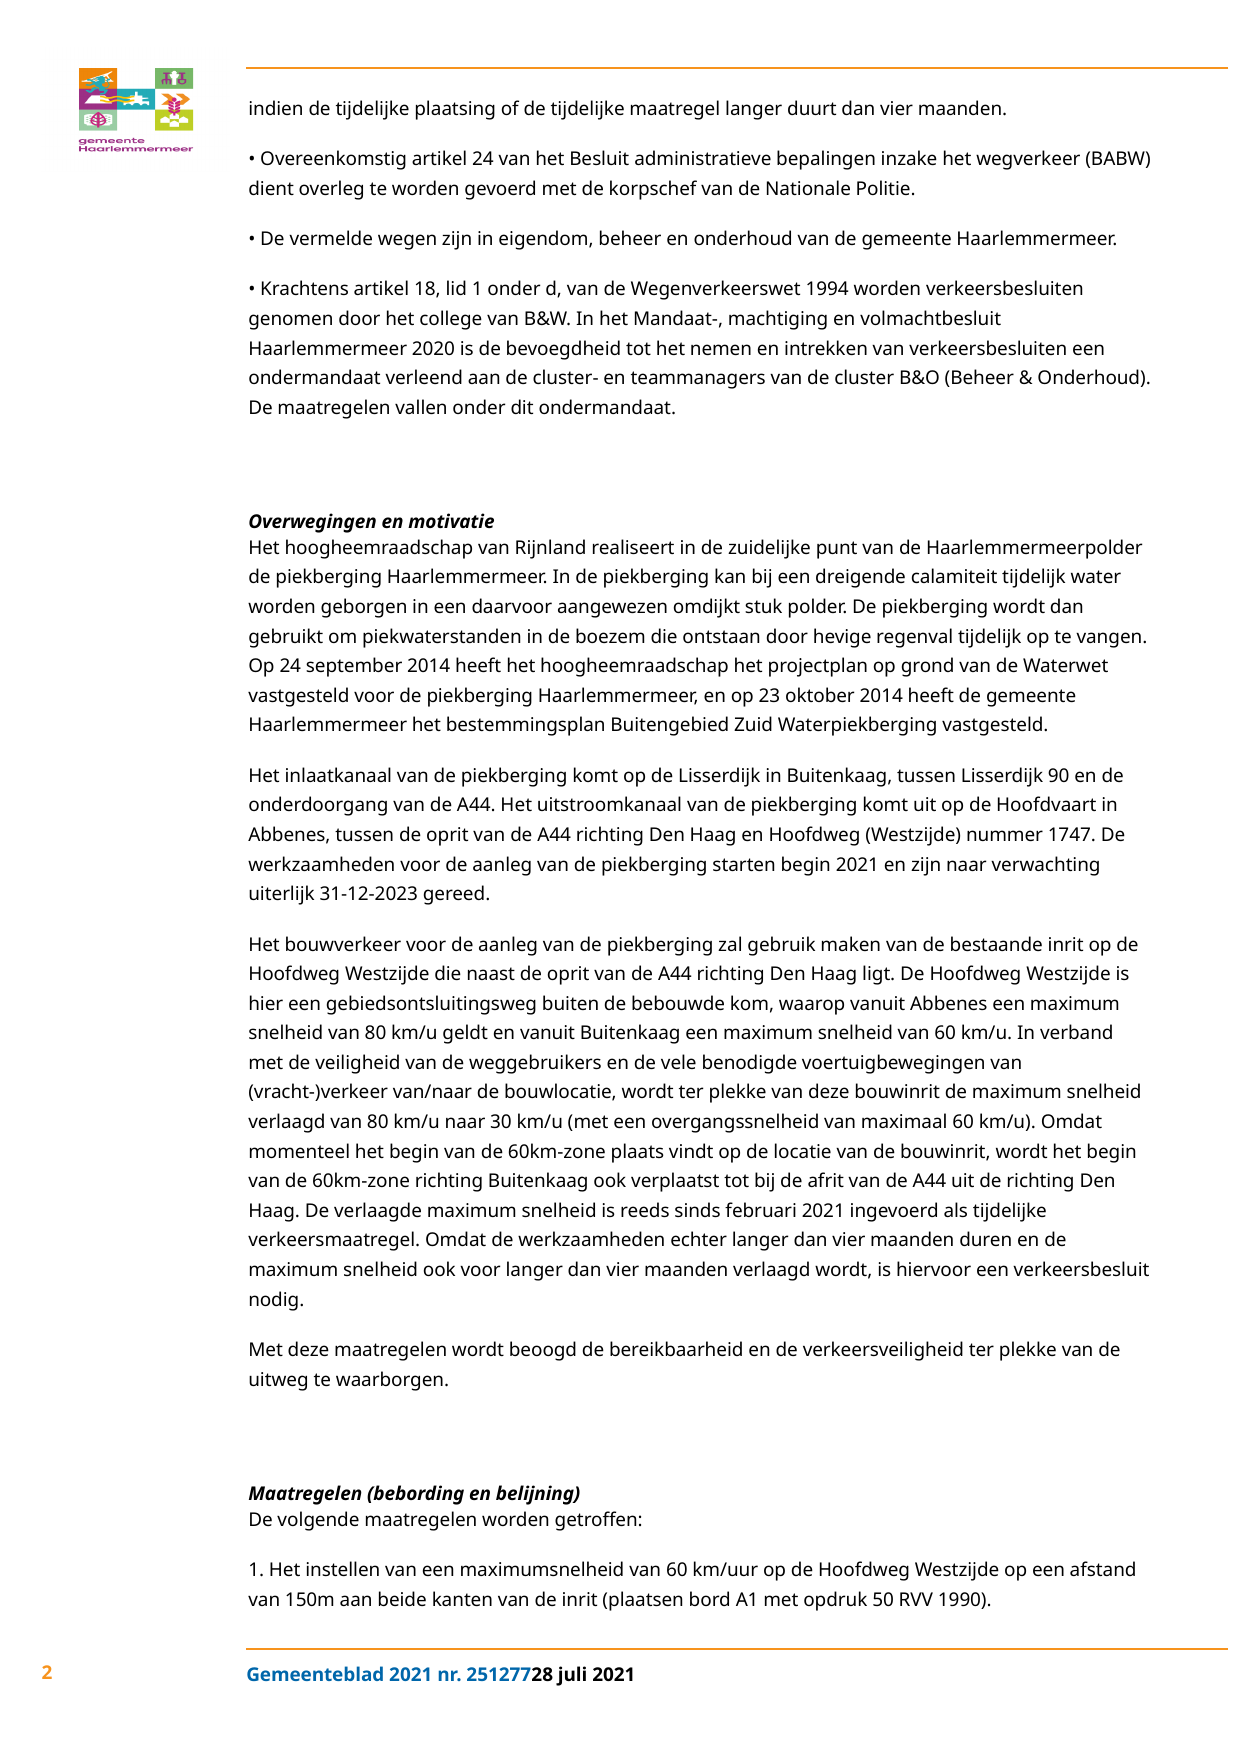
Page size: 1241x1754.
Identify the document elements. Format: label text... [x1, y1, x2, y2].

text • Krachtens artikel 18, lid 1 onder d, van de Wegenverkeerswet 1994 worden verkeersbesluiten genomen door het college van B&W. In het Mandaat-, machtiging en volmachtbesluit Haarlemmermeer 2020 is de bevoegdheid tot het nemen en intrekken van verkeersbesluiten een ondermandaat verleend aan de cluster- en teammanagers van de cluster B&O (Beheer & Onderhoud). De maatregelen vallen onder dit ondermandaat. [248, 276, 1152, 420]
text 1. Het instellen van een maximumsnelheid van 60 km/uur op de Hoofdweg Westzijde op een afstand van 150m aan beide kanten van de inrit (plaatsen bord A1 met opdruk 50 RVV 1990). [248, 1556, 1152, 1612]
picture [41, 47, 231, 172]
text Het inlaatkanaal van de piekberging komt op de Lisserdijk in Buitenkaag, tussen Lisserdijk 90 en de onderdoorgang van de A44. Het uitstroomkanaal van de piekberging komt uit op de Hoofdvaart in Abbenes, tussen de oprit van de A44 richting Den Haag en Hoofdweg (Westzijde) nummer 1747. De werkzaamheden voor de aanleg van de piekberging starten begin 2021 en zijn naar verwachting uiterlijk 31-12-2023 gereed. [248, 762, 1152, 906]
text Met deze maatregelen wordt beoogd de bereikbaarheid en de verkeersveiligheid ter plekke van de uitweg te waarborgen. [248, 1336, 1152, 1391]
text indien de tijdelijke plaatsing of de tijdelijke maatregel langer duurt dan vier maanden. [248, 95, 1152, 121]
text De volgende maatregelen worden getroffen: [248, 1506, 1152, 1532]
text Maatregelen (bebording en belijning) [248, 1480, 1152, 1506]
text Het hoogheemraadschap van Rijnland realiseert in de zuidelijke punt van de Haarlemmermeerpolder de piekberging Haarlemmermeer. In de piekberging kan bij een dreigende calamiteit tijdelijk water worden geborgen in een daarvoor aangewezen omdijkt stuk polder. De piekberging wordt dan gebruikt om piekwaterstanden in de boezem die ontstaan door hevige regenval tijdelijk op te vangen. Op 24 september 2014 heeft het hoogheemraadschap het projectplan op grond van de Waterwet vastgesteld voor de piekberging Haarlemmermeer, en op 23 oktober 2014 heeft de gemeente Haarlemmermeer het bestemmingsplan Buitengebied Zuid Waterpiekberging vastgesteld. [248, 534, 1152, 737]
text Overwegingen en motivatie [248, 508, 1152, 534]
text Het bouwverkeer voor de aanleg van de piekberging zal gebruik maken van de bestaande inrit op de Hoofdweg Westzijde die naast de oprit van de A44 richting Den Haag ligt. De Hoofdweg Westzijde is hier een gebiedsontsluitingsweg buiten de bebouwde kom, waarop vanuit Abbenes een maximum snelheid van 80 km/u geldt en vanuit Buitenkaag een maximum snelheid van 60 km/u. In verband met de veiligheid van de weggebruikers en de vele benodigde voertuigbewegingen van (vracht-)verkeer van/naar de bouwlocatie, wordt ter plekke van deze bouwinrit de maximum snelheid verlaagd van 80 km/u naar 30 km/u (met een overgangssnelheid van maximaal 60 km/u). Omdat momenteel het begin van de 60km-zone plaats vindt op de locatie van de bouwinrit, wordt het begin van de 60km-zone richting Buitenkaag ook verplaatst tot bij de afrit van de A44 uit de richting Den Haag. De verlaagde maximum snelheid is reeds sinds februari 2021 ingevoerd als tijdelijke verkeersmaatregel. Omdat de werkzaamheden echter langer dan vier maanden duren en de maximum snelheid ook voor langer dan vier maanden verlaagd wordt, is hiervoor een verkeersbesluit nodig. [248, 931, 1152, 1311]
text • Overeenkomstig artikel 24 van het Besluit administratieve bepalingen inzake het wegverkeer (BABW) dient overleg te worden gevoerd met de korpschef van de Nationale Politie. [248, 145, 1152, 201]
text • De vermelde wegen zijn in eigendom, beheer en onderhoud van de gemeente Haarlemmermeer. [248, 225, 1152, 251]
